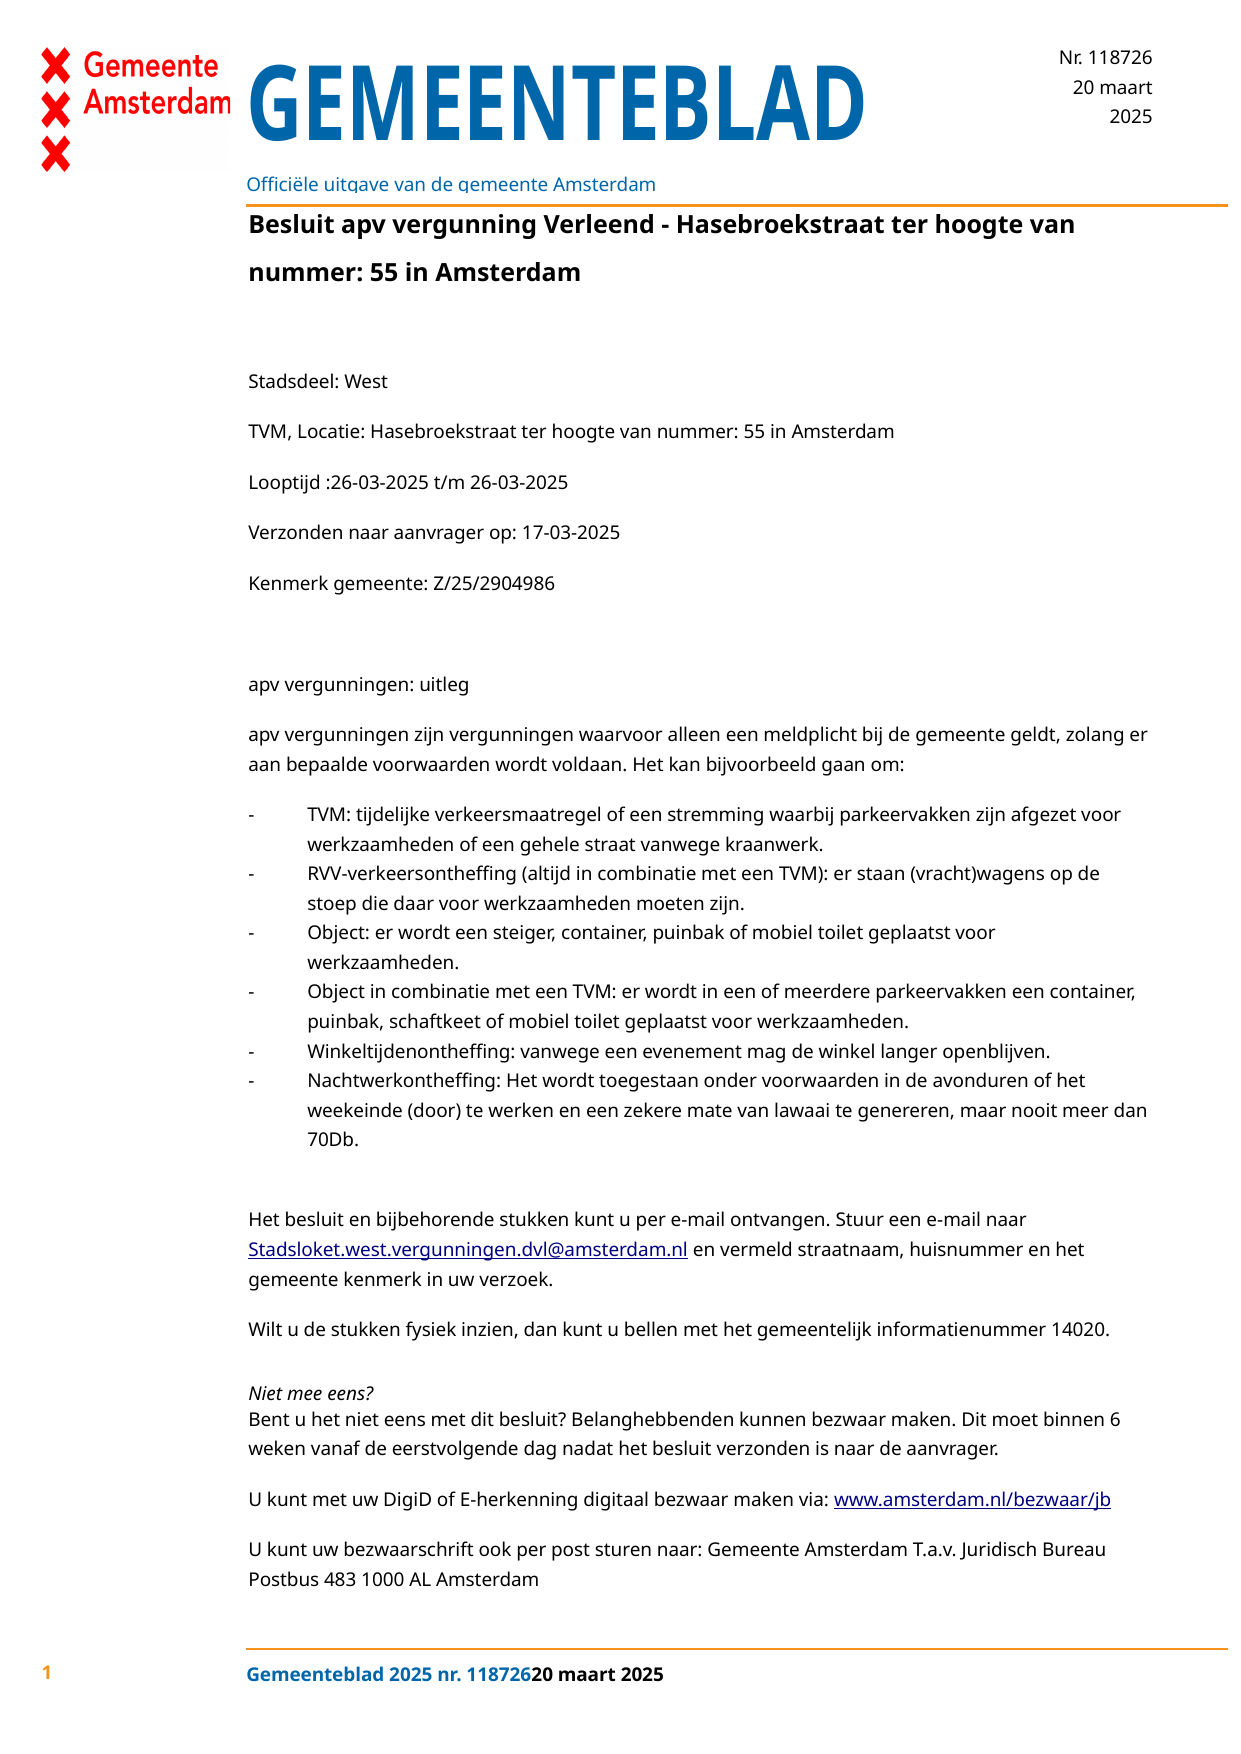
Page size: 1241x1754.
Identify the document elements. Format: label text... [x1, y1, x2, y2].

list TVM: tijdelijke verkeersmaatregel of een stremming waarbij parkeervakken zijn afgezet voor werkzaamheden of een gehele straat vanwege kraanwerk. [248, 801, 1152, 857]
text Kenmerk gemeente: Z/25/2904986 [248, 570, 1152, 596]
list RVV-verkeersontheffing (altijd in combinatie met een TVM): er staan (vracht)wagens op de stoep die daar voor werkzaamheden moeten zijn. [248, 860, 1152, 916]
list Object: er wordt een steiger, container, puinbak of mobiel toilet geplaatst voor werkzaamheden. [248, 919, 1152, 975]
text Stadsdeel: West [248, 368, 1152, 394]
text apv vergunningen: uitleg [248, 671, 1152, 697]
text Het besluit en bijbehorende stukken kunt u per e-mail ontvangen. Stuur een e-mail naar Stadsloket.west.vergunningen.dvl@amsterdam.nl en vermeld straatnaam, huisnummer en het gemeente kenmerk in uw verzoek. [248, 1207, 1152, 1292]
text Looptijd :26-03-2025 t/m 26-03-2025 [248, 469, 1152, 495]
text Wilt u de stukken fysiek inzien, dan kunt u bellen met het gemeentelijk informatienummer 14020. [248, 1316, 1152, 1342]
text U kunt uw bezwaarschrift ook per post sturen naar: Gemeente Amsterdam T.a.v. Juridisch Bureau Postbus 483 1000 AL Amsterdam [248, 1536, 1152, 1592]
text Niet mee eens? [248, 1380, 1152, 1406]
text U kunt met uw DigiD of E-herkenning digitaal bezwaar maken via: www.amsterdam.nl/bezwaar/jb [248, 1486, 1152, 1512]
text apv vergunningen zijn vergunningen waarvoor alleen een meldplicht bij de gemeente geldt, zolang er aan bepaalde voorwaarden wordt voldaan. Het kan bijvoorbeeld gaan om: [248, 721, 1152, 777]
list Nachtwerkontheffing: Het wordt toegestaan onder voorwaarden in de avonduren of het weekeinde (door) te werken en een zekere mate van lawaai te genereren, maar nooit meer dan 70Db. [248, 1067, 1152, 1152]
text Verzonden naar aanvrager op: 17-03-2025 [248, 519, 1152, 545]
text Bent u het niet eens met dit besluit? Belanghebbenden kunnen bezwaar maken. Dit moet binnen 6 weken vanaf de eerstvolgende dag nadat het besluit verzonden is naar de aanvrager. [248, 1406, 1152, 1461]
list Object in combinatie met een TVM: er wordt in een of meerdere parkeervakken een container, puinbak, schaftkeet of mobiel toilet geplaatst voor werkzaamheden. [248, 979, 1152, 1034]
list Winkeltijdenontheffing: vanwege een evenement mag de winkel langer openblijven. [248, 1038, 1152, 1064]
text TVM, Locatie: Hasebroekstraat ter hoogte van nummer: 55 in Amsterdam [248, 419, 1152, 444]
text Besluit apv vergunning Verleend - Hasebroekstraat ter hoogte van nummer: 55 in Amsterdam [248, 207, 1152, 288]
picture [41, 47, 231, 172]
